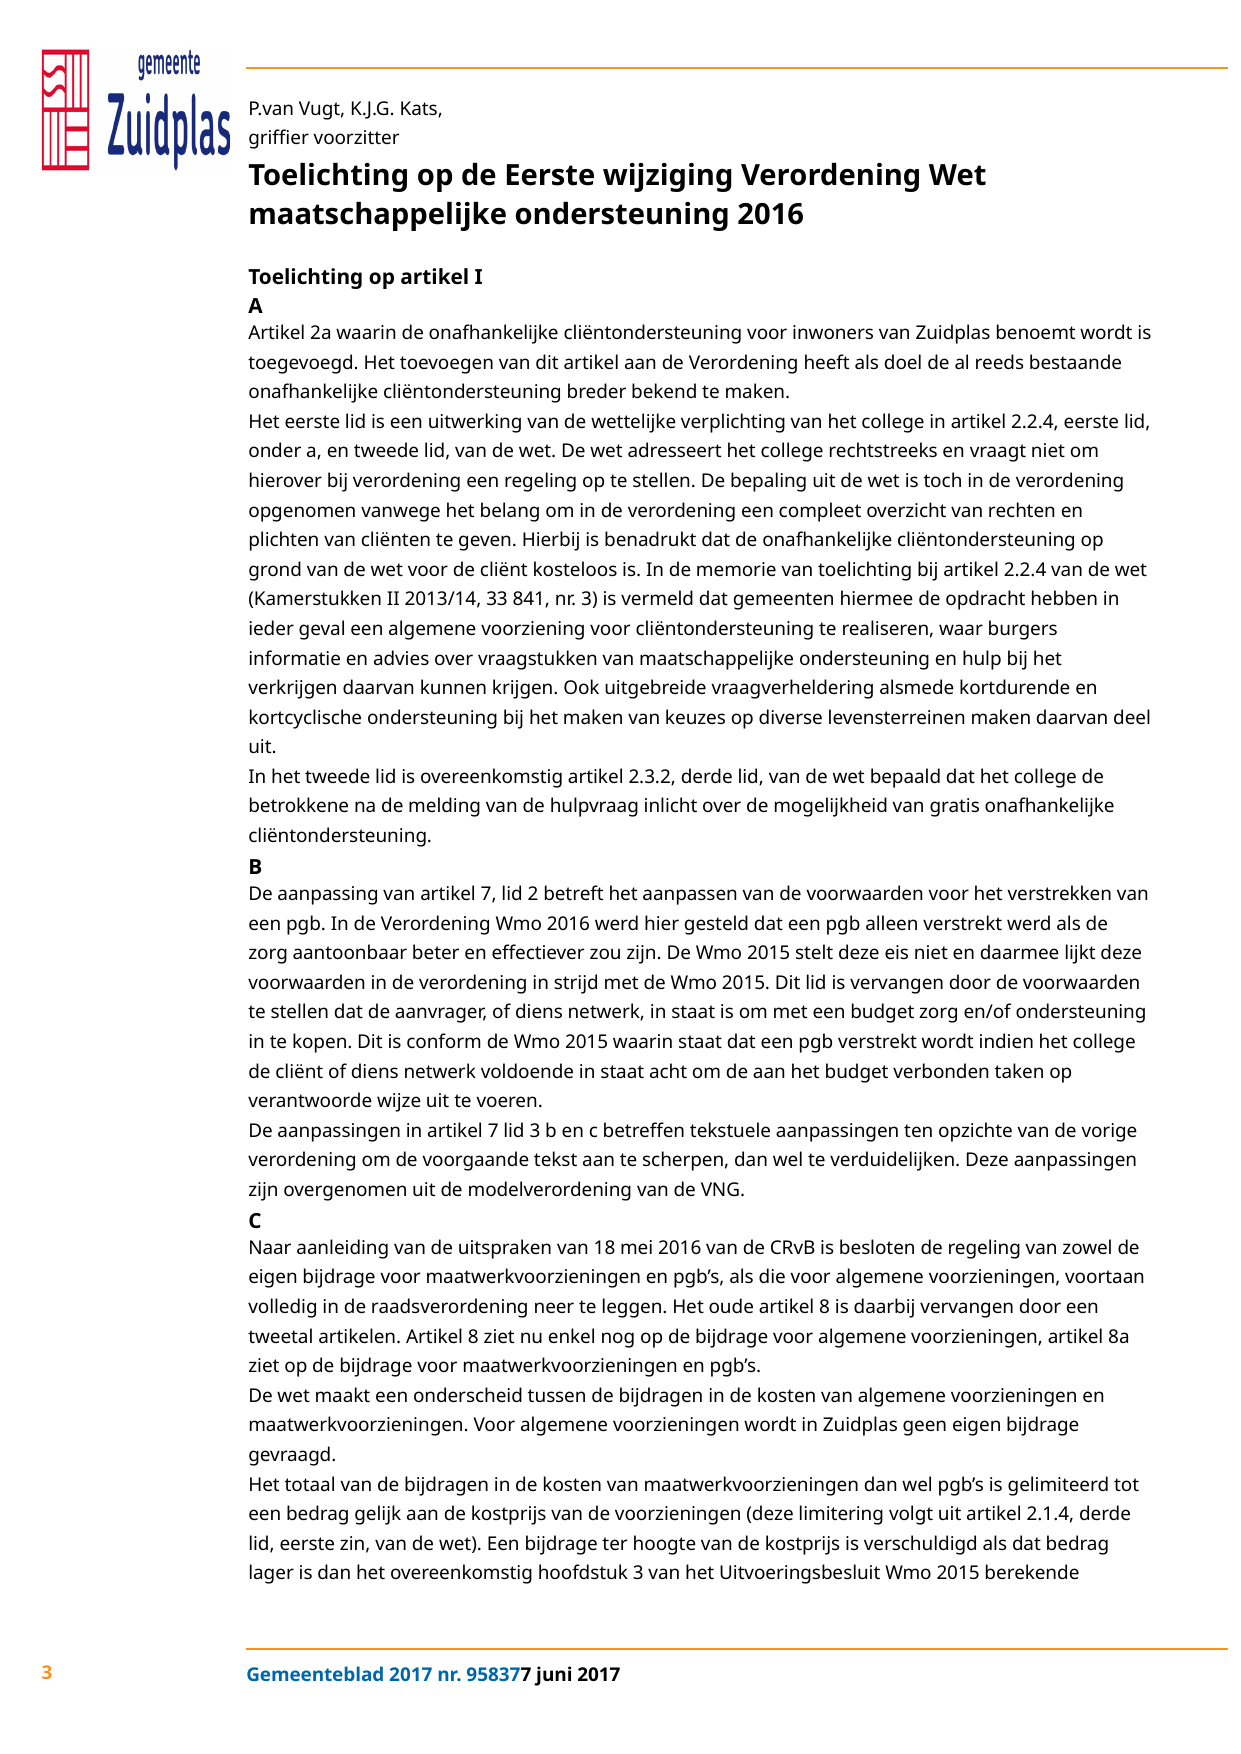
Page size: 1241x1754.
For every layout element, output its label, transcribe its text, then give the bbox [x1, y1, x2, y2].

text De wet maakt een onderscheid tussen de bijdragen in de kosten van algemene voorzieningen en maatwerkvoorzieningen. Voor algemene voorzieningen wordt in Zuidplas geen eigen bijdrage gevraagd. [248, 1382, 1152, 1467]
text In het tweede lid is overeenkomstig artikel 2.3.2, derde lid, van de wet bepaald dat het college de betrokkene na de melding van de hulpvraag inlicht over de mogelijkheid van gratis onafhankelijke cliëntondersteuning. [248, 763, 1152, 848]
text P.van Vugt, K.J.G. Kats, [248, 95, 1152, 121]
text B [248, 852, 1152, 880]
text Toelichting op artikel I [248, 262, 1152, 291]
text Toelichting op de Eerste wijziging Verordening Wet maatschappelijke ondersteuning 2016 [248, 154, 1152, 233]
text De aanpassingen in artikel 7 lid 3 b en c betreffen tekstuele aanpassingen ten opzichte van de vorige verordening om de voorgaande tekst aan te scherpen, dan wel te verduidelijken. Deze aanpassingen zijn overgenomen uit de modelverordening van de VNG. [248, 1117, 1152, 1202]
text C [248, 1206, 1152, 1234]
text Artikel 2a waarin de onafhankelijke cliëntondersteuning voor inwoners van Zuidplas benoemt wordt is toegevoegd. Het toevoegen van dit artikel aan de Verordening heeft als doel de al reeds bestaande onafhankelijke cliëntondersteuning breder bekend te maken. [248, 319, 1152, 404]
text griffier voorzitter [248, 124, 1152, 150]
picture [41, 47, 231, 172]
text A [248, 291, 1152, 319]
text De aanpassing van artikel 7, lid 2 betreft het aanpassen van de voorwaarden voor het verstrekken van een pgb. In de Verordening Wmo 2016 werd hier gesteld dat een pgb alleen verstrekt werd als de zorg aantoonbaar beter en effectiever zou zijn. De Wmo 2015 stelt deze eis niet en daarmee lijkt deze voorwaarden in de verordening in strijd met de Wmo 2015. Dit lid is vervangen door de voorwaarden te stellen dat de aanvrager, of diens netwerk, in staat is om met een budget zorg en/of ondersteuning in te kopen. Dit is conform de Wmo 2015 waarin staat dat een pgb verstrekt wordt indien het college de cliënt of diens netwerk voldoende in staat acht om de aan het budget verbonden taken op verantwoorde wijze uit te voeren. [248, 880, 1152, 1113]
text Het eerste lid is een uitwerking van de wettelijke verplichting van het college in artikel 2.2.4, eerste lid, onder a, en tweede lid, van de wet. De wet adresseert het college rechtstreeks en vraagt niet om hierover bij verordening een regeling op te stellen. De bepaling uit de wet is toch in de verordening opgenomen vanwege het belang om in de verordening een compleet overzicht van rechten en plichten van cliënten te geven. Hierbij is benadrukt dat de onafhankelijke cliëntondersteuning op grond van de wet voor de cliënt kosteloos is. In de memorie van toelichting bij artikel 2.2.4 van de wet (Kamerstukken II 2013/14, 33 841, nr. 3) is vermeld dat gemeenten hiermee de opdracht hebben in ieder geval een algemene voorziening voor cliëntondersteuning te realiseren, waar burgers informatie en advies over vraagstukken van maatschappelijke ondersteuning en hulp bij het verkrijgen daarvan kunnen krijgen. Ook uitgebreide vraagverheldering alsmede kortdurende en kortcyclische ondersteuning bij het maken van keuzes op diverse levensterreinen maken daarvan deel uit. [248, 408, 1152, 759]
text Het totaal van de bijdragen in de kosten van maatwerkvoorzieningen dan wel pgb’s is gelimiteerd tot een bedrag gelijk aan de kostprijs van de voorzieningen (deze limitering volgt uit artikel 2.1.4, derde lid, eerste zin, van de wet). Een bijdrage ter hoogte van de kostprijs is verschuldigd als dat bedrag lager is dan het overeenkomstig hoofdstuk 3 van het Uitvoeringsbesluit Wmo 2015 berekende [248, 1471, 1152, 1585]
text Naar aanleiding van de uitspraken van 18 mei 2016 van de CRvB is besloten de regeling van zowel de eigen bijdrage voor maatwerkvoorzieningen en pgb’s, als die voor algemene voorzieningen, voortaan volledig in de raadsverordening neer te leggen. Het oude artikel 8 is daarbij vervangen door een tweetal artikelen. Artikel 8 ziet nu enkel nog op de bijdrage voor algemene voorzieningen, artikel 8a ziet op de bijdrage voor maatwerkvoorzieningen en pgb’s. [248, 1234, 1152, 1378]
